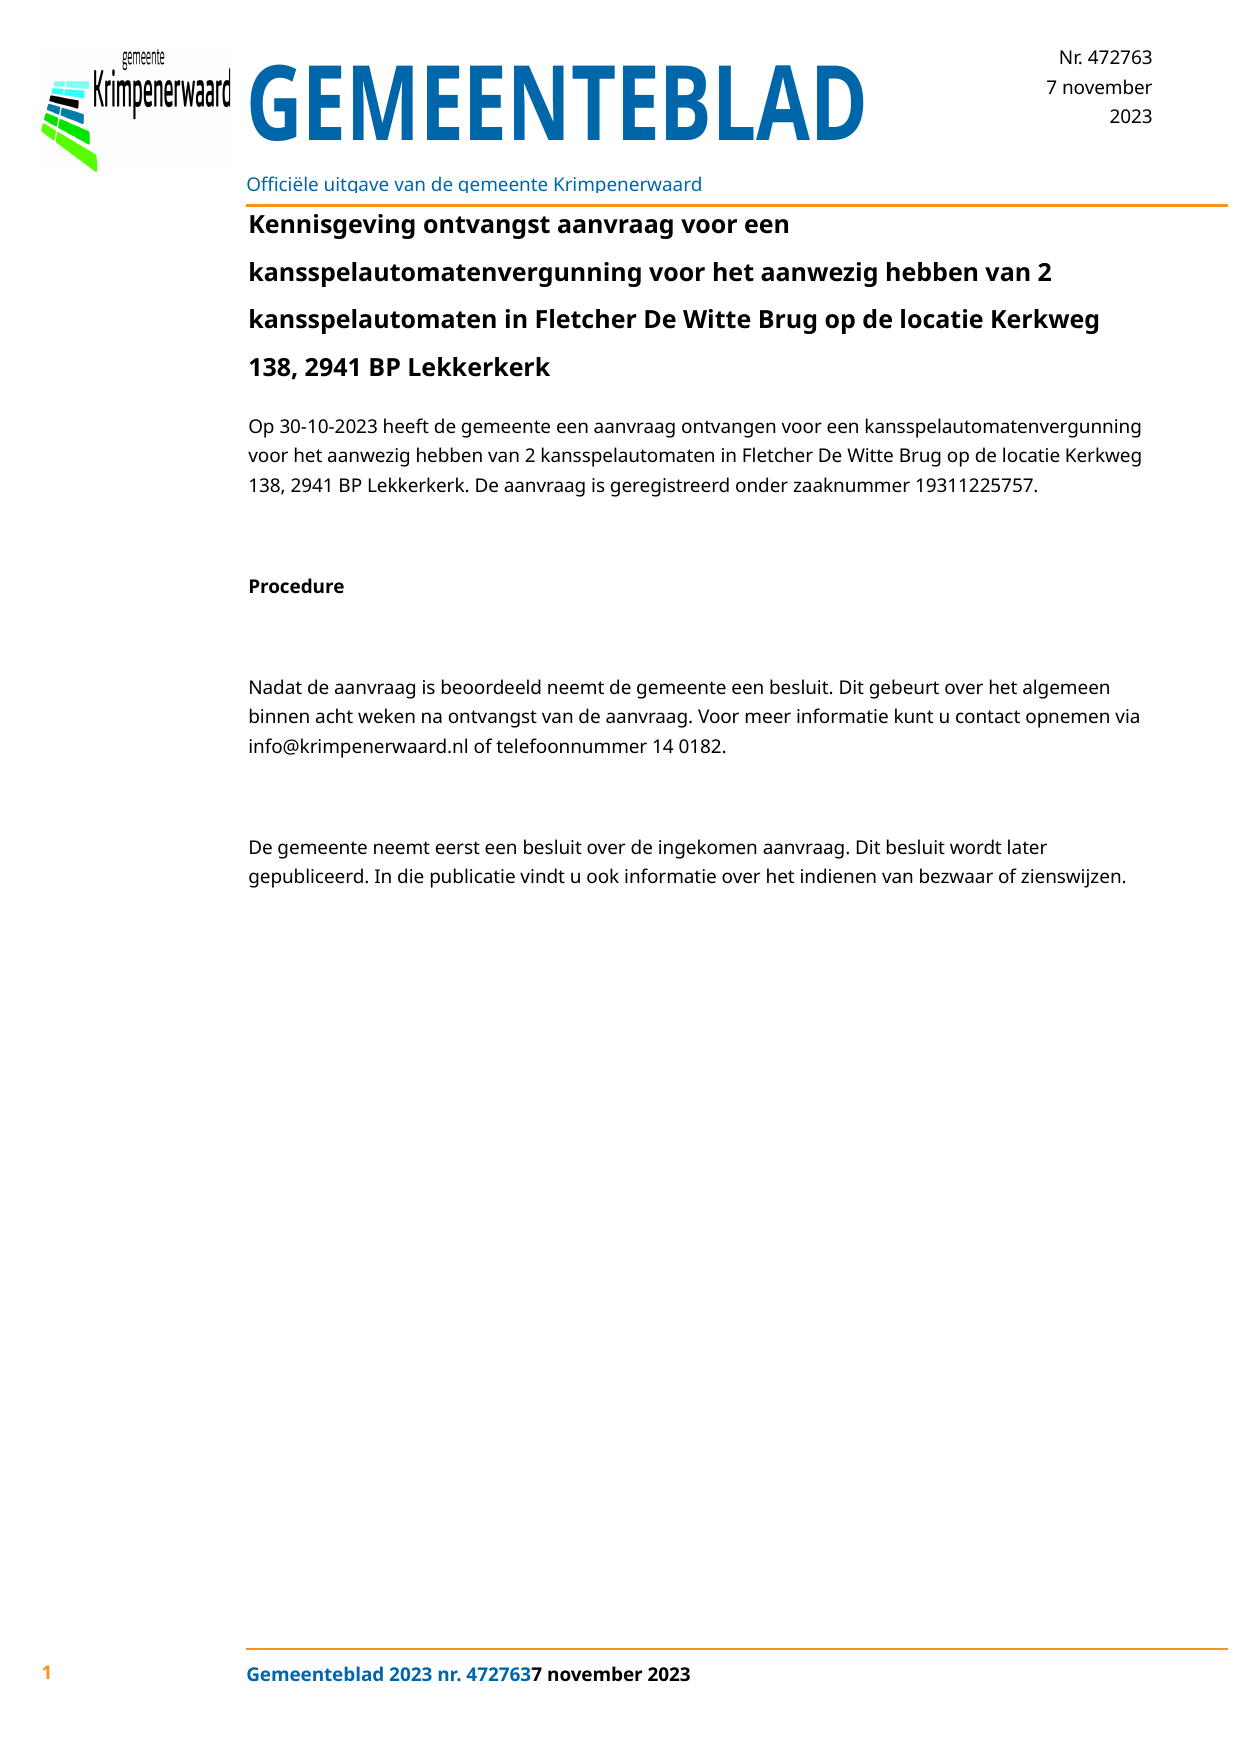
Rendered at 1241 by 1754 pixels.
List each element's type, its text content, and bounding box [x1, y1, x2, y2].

picture [41, 47, 231, 172]
text Nadat de aanvraag is beoordeeld neemt de gemeente een besluit. Dit gebeurt over het algemeen binnen acht weken na ontvangst van de aanvraag. Voor meer informatie kunt u contact opnemen via info@krimpenerwaard.nl of telefoonnummer 14 0182. [248, 674, 1152, 759]
text Procedure [248, 573, 1152, 599]
text Kennisgeving ontvangst aanvraag voor een kansspelautomatenvergunning voor het aanwezig hebben van 2 kansspelautomaten in Fletcher De Witte Brug op de locatie Kerkweg 138, 2941 BP Lekkerkerk [248, 207, 1152, 384]
text De gemeente neemt eerst een besluit over de ingekomen aanvraag. Dit besluit wordt later gepubliceerd. In die publicatie vindt u ook informatie over het indienen van bezwaar of zienswijzen. [248, 834, 1152, 889]
text Op 30-10-2023 heeft de gemeente een aanvraag ontvangen voor een kansspelautomatenvergunning voor het aanwezig hebben van 2 kansspelautomaten in Fletcher De Witte Brug op de locatie Kerkweg 138, 2941 BP Lekkerkerk. De aanvraag is geregistreerd onder zaaknummer 19311225757. [248, 413, 1152, 498]
